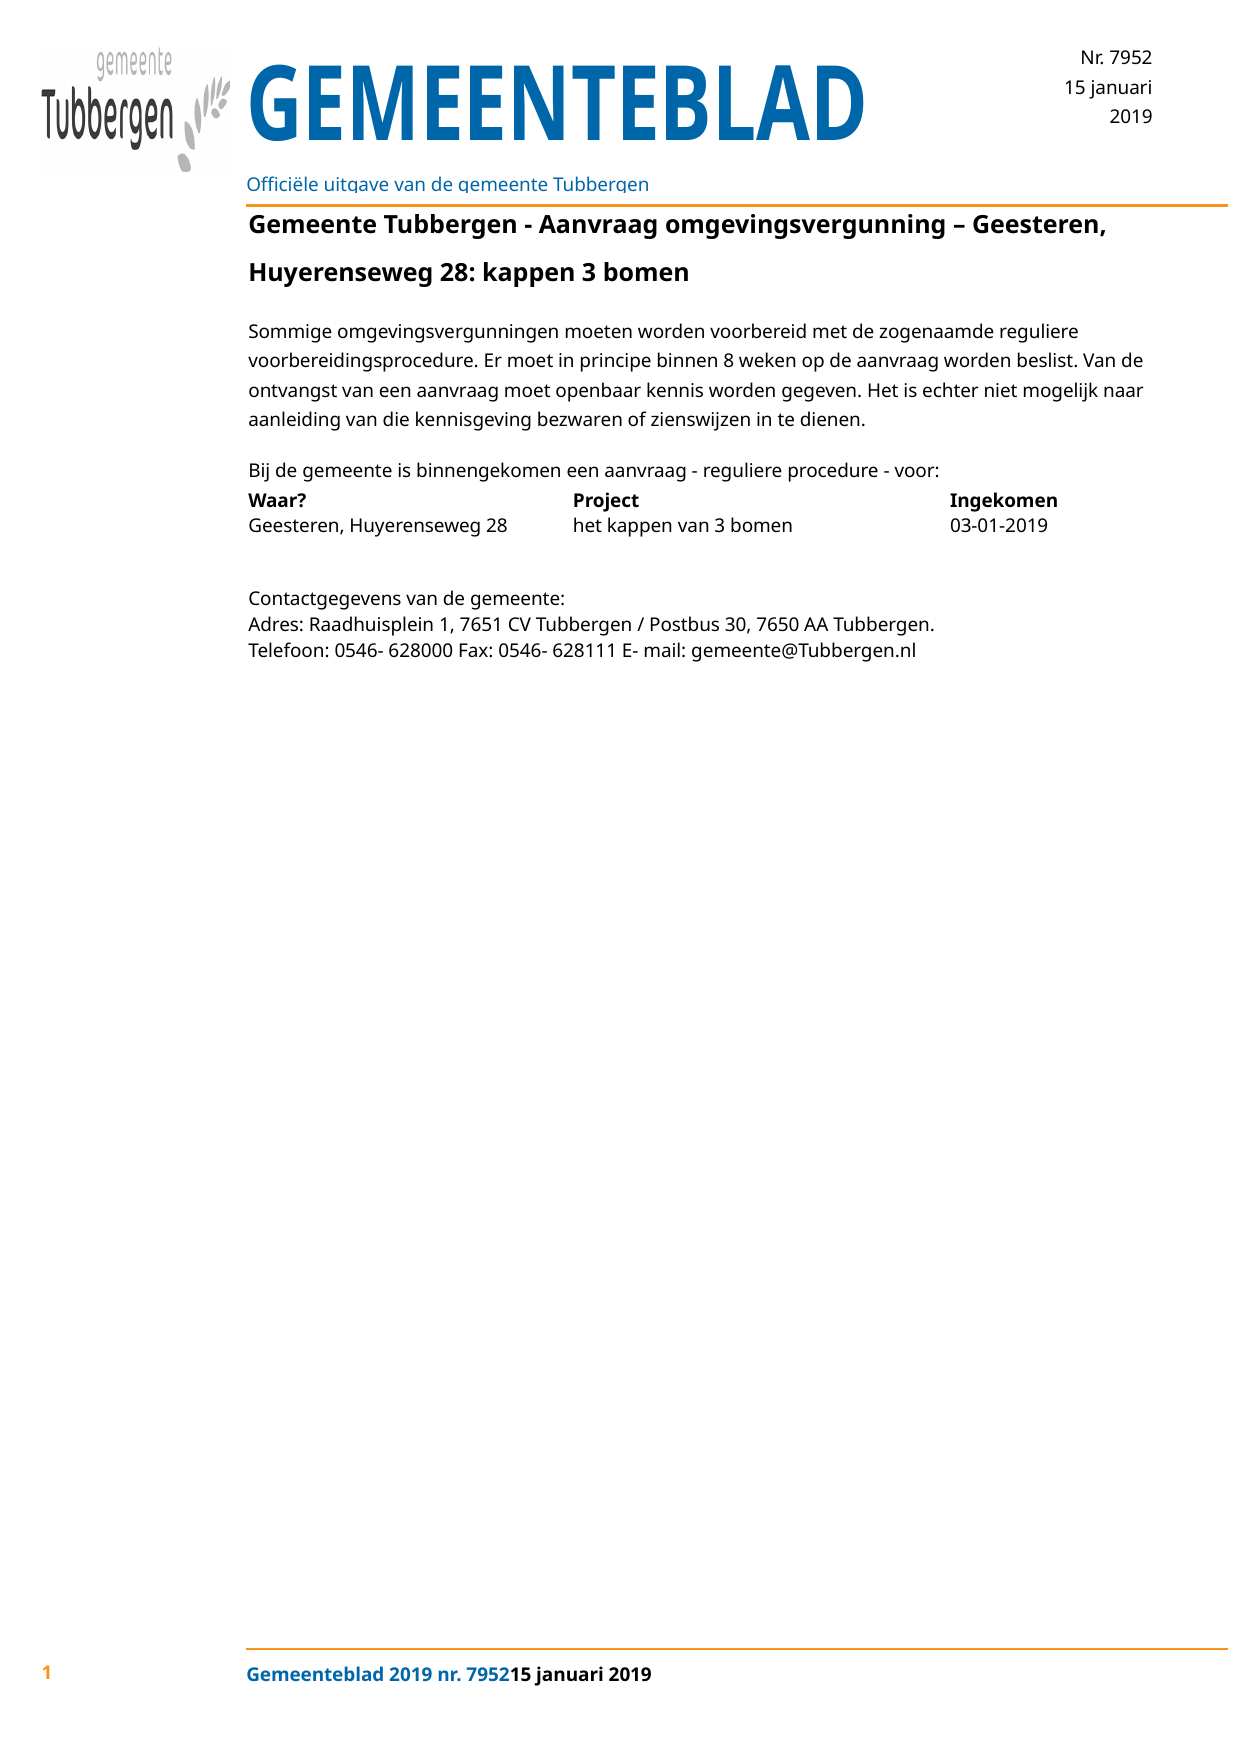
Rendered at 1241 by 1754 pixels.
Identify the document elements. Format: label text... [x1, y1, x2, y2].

text Contactgegevens van de gemeente: [248, 585, 1152, 611]
text Gemeente Tubbergen - Aanvraag omgevingsvergunning – Geesteren, Huyerenseweg 28: kappen 3 bomen [248, 207, 1152, 288]
table_header Waar? [248, 487, 573, 512]
table_cell Geesteren, Huyerenseweg 28 [248, 513, 573, 538]
text Bij de gemeente is binnengekomen een aanvraag - reguliere procedure - voor: [248, 457, 1152, 483]
table_cell het kappen van 3 bomen [573, 513, 950, 538]
text Telefoon: 0546- 628000 Fax: 0546- 628111 E- mail: gemeente@Tubbergen.nl [248, 637, 1152, 663]
table_header Project [573, 487, 950, 512]
text Sommige omgevingsvergunningen moeten worden voorbereid met de zogenaamde reguliere voorbereidingsprocedure. Er moet in principe binnen 8 weken op de aanvraag worden beslist. Van de ontvangst van een aanvraag moet openbaar kennis worden gegeven. Het is echter niet mogelijk naar aanleiding van die kennisgeving bezwaren of zienswijzen in te dienen. [248, 318, 1152, 432]
table_cell 03-01-2019 [950, 513, 1152, 538]
text Adres: Raadhuisplein 1, 7651 CV Tubbergen / Postbus 30, 7650 AA Tubbergen. [248, 611, 1152, 637]
picture [41, 47, 231, 172]
table_header Ingekomen [950, 487, 1152, 512]
